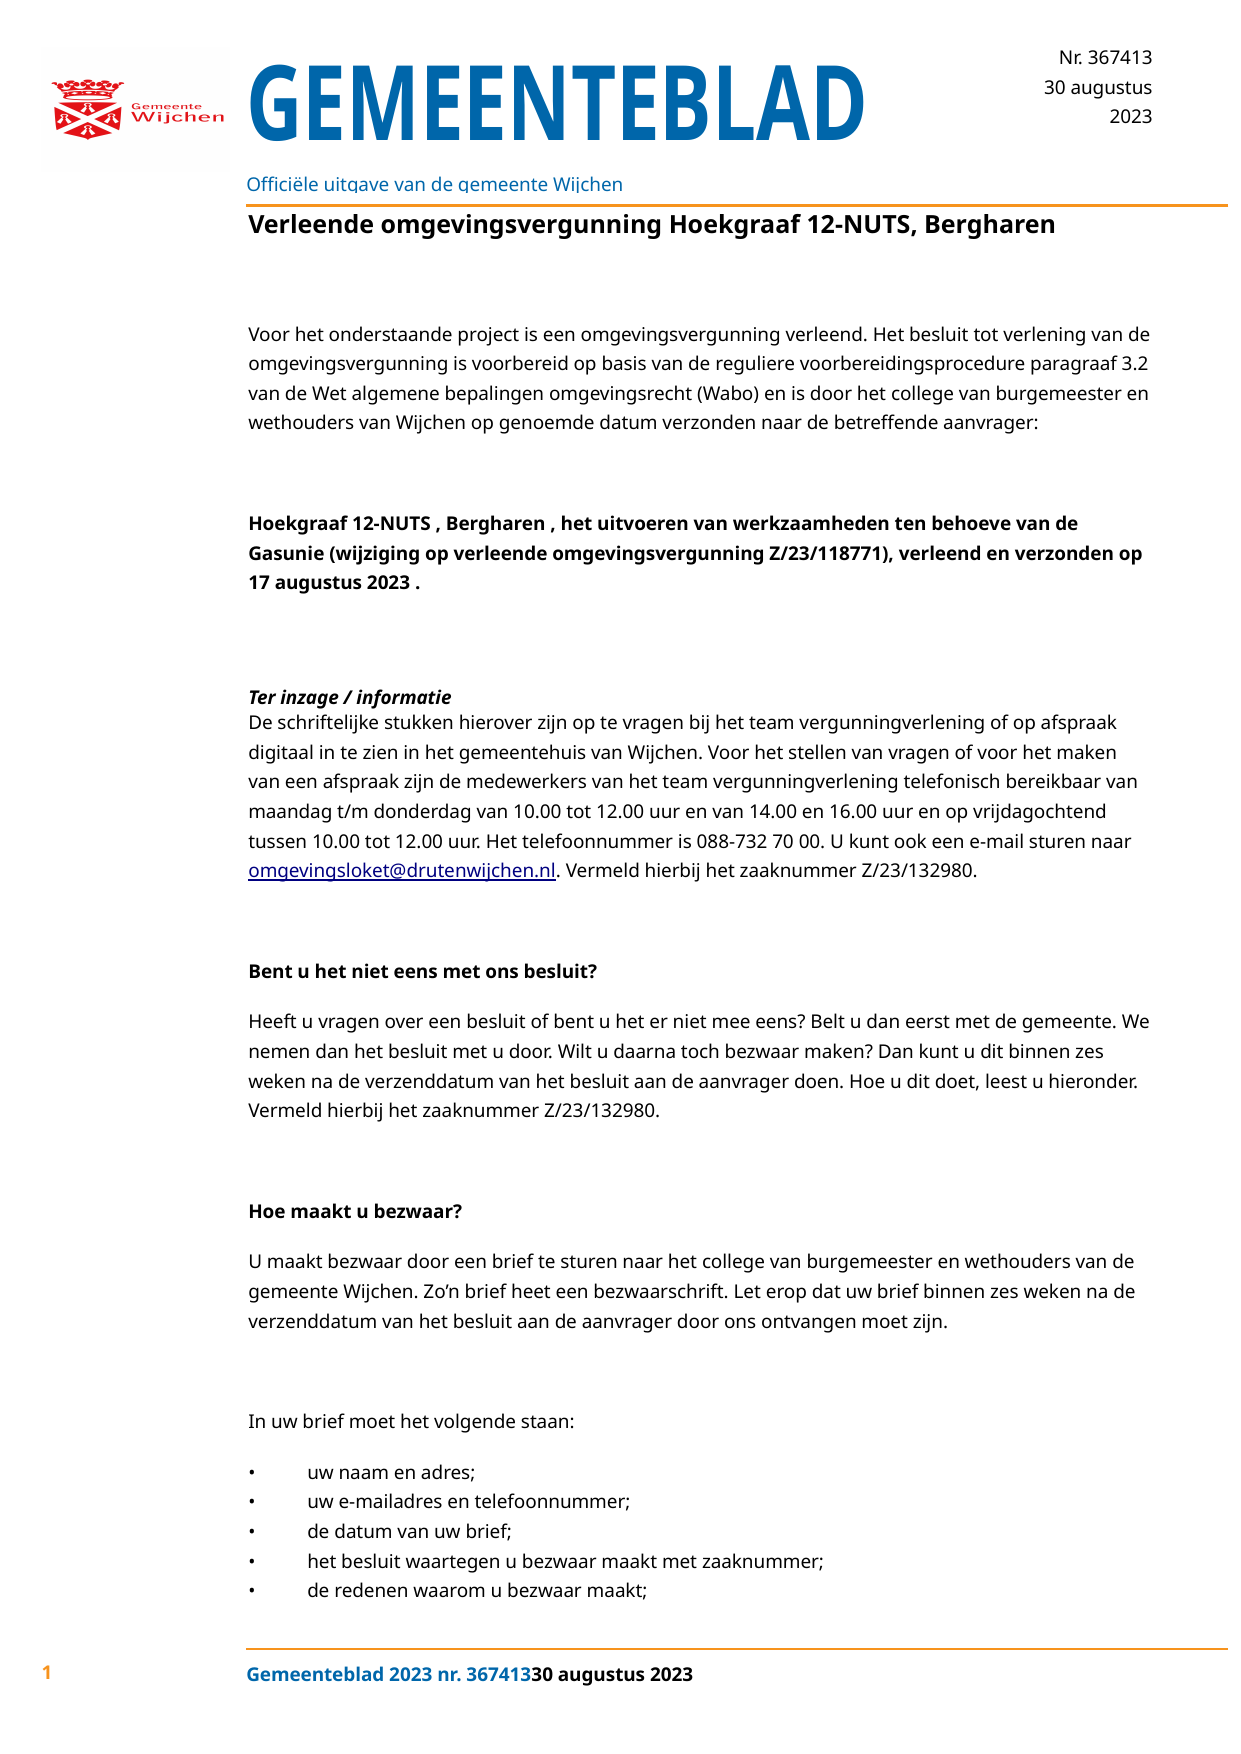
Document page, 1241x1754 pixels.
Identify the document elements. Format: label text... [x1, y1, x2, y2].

list uw naam en adres; [248, 1459, 1152, 1485]
text Bent u het niet eens met ons besluit? [248, 958, 1152, 984]
text Voor het onderstaande project is een omgevingsvergunning verleend. Het besluit tot verlening van de omgevingsvergunning is voorbereid op basis van de reguliere voorbereidingsprocedure paragraaf 3.2 van de Wet algemene bepalingen omgevingsrecht (Wabo) en is door het college van burgemeester en wethouders van Wijchen op genoemde datum verzonden naar de betreffende aanvrager: [248, 321, 1152, 435]
list de datum van uw brief; [248, 1518, 1152, 1544]
text Hoekgraaf 12-NUTS , Bergharen , het uitvoeren van werkzaamheden ten behoeve van de Gasunie (wijziging op verleende omgevingsvergunning Z/23/118771), verleend en verzonden op 17 augustus 2023 . [248, 510, 1152, 595]
list de redenen waarom u bezwaar maakt; [248, 1577, 1152, 1603]
text Ter inzage / informatie [248, 684, 1152, 709]
text Verleende omgevingsvergunning Hoekgraaf 12-NUTS, Bergharen [248, 207, 1152, 241]
list het besluit waartegen u bezwaar maakt met zaaknummer; [248, 1548, 1152, 1574]
picture [41, 47, 231, 172]
text Hoe maakt u bezwaar? [248, 1198, 1152, 1224]
list uw e-mailadres en telefoonnummer; [248, 1489, 1152, 1514]
text U maakt bezwaar door een brief te sturen naar het college van burgemeester en wethouders van de gemeente Wijchen. Zo’n brief heet een bezwaarschrift. Let erop dat uw brief binnen zes weken na de verzenddatum van het besluit aan de aanvrager door ons ontvangen moet zijn. [248, 1249, 1152, 1334]
text Heeft u vragen over een besluit of bent u het er niet mee eens? Belt u dan eerst met de gemeente. We nemen dan het besluit met u door. Wilt u daarna toch bezwaar maken? Dan kunt u dit binnen zes weken na de verzenddatum van het besluit aan de aanvrager doen. Hoe u dit doet, leest u hieronder. Vermeld hierbij het zaaknummer Z/23/132980. [248, 1009, 1152, 1123]
text In uw brief moet het volgende staan: [248, 1409, 1152, 1434]
text De schriftelijke stukken hierover zijn op te vragen bij het team vergunningverlening of op afspraak digitaal in te zien in het gemeentehuis van Wijchen. Voor het stellen van vragen of voor het maken van een afspraak zijn de medewerkers van het team vergunningverlening telefonisch bereikbaar van maandag t/m donderdag van 10.00 tot 12.00 uur en van 14.00 en 16.00 uur en op vrijdagochtend tussen 10.00 tot 12.00 uur. Het telefoonnummer is 088-732 70 00. U kunt ook een e-mail sturen naar omgevingsloket@drutenwijchen.nl. Vermeld hierbij het zaaknummer Z/23/132980. [248, 709, 1152, 883]
